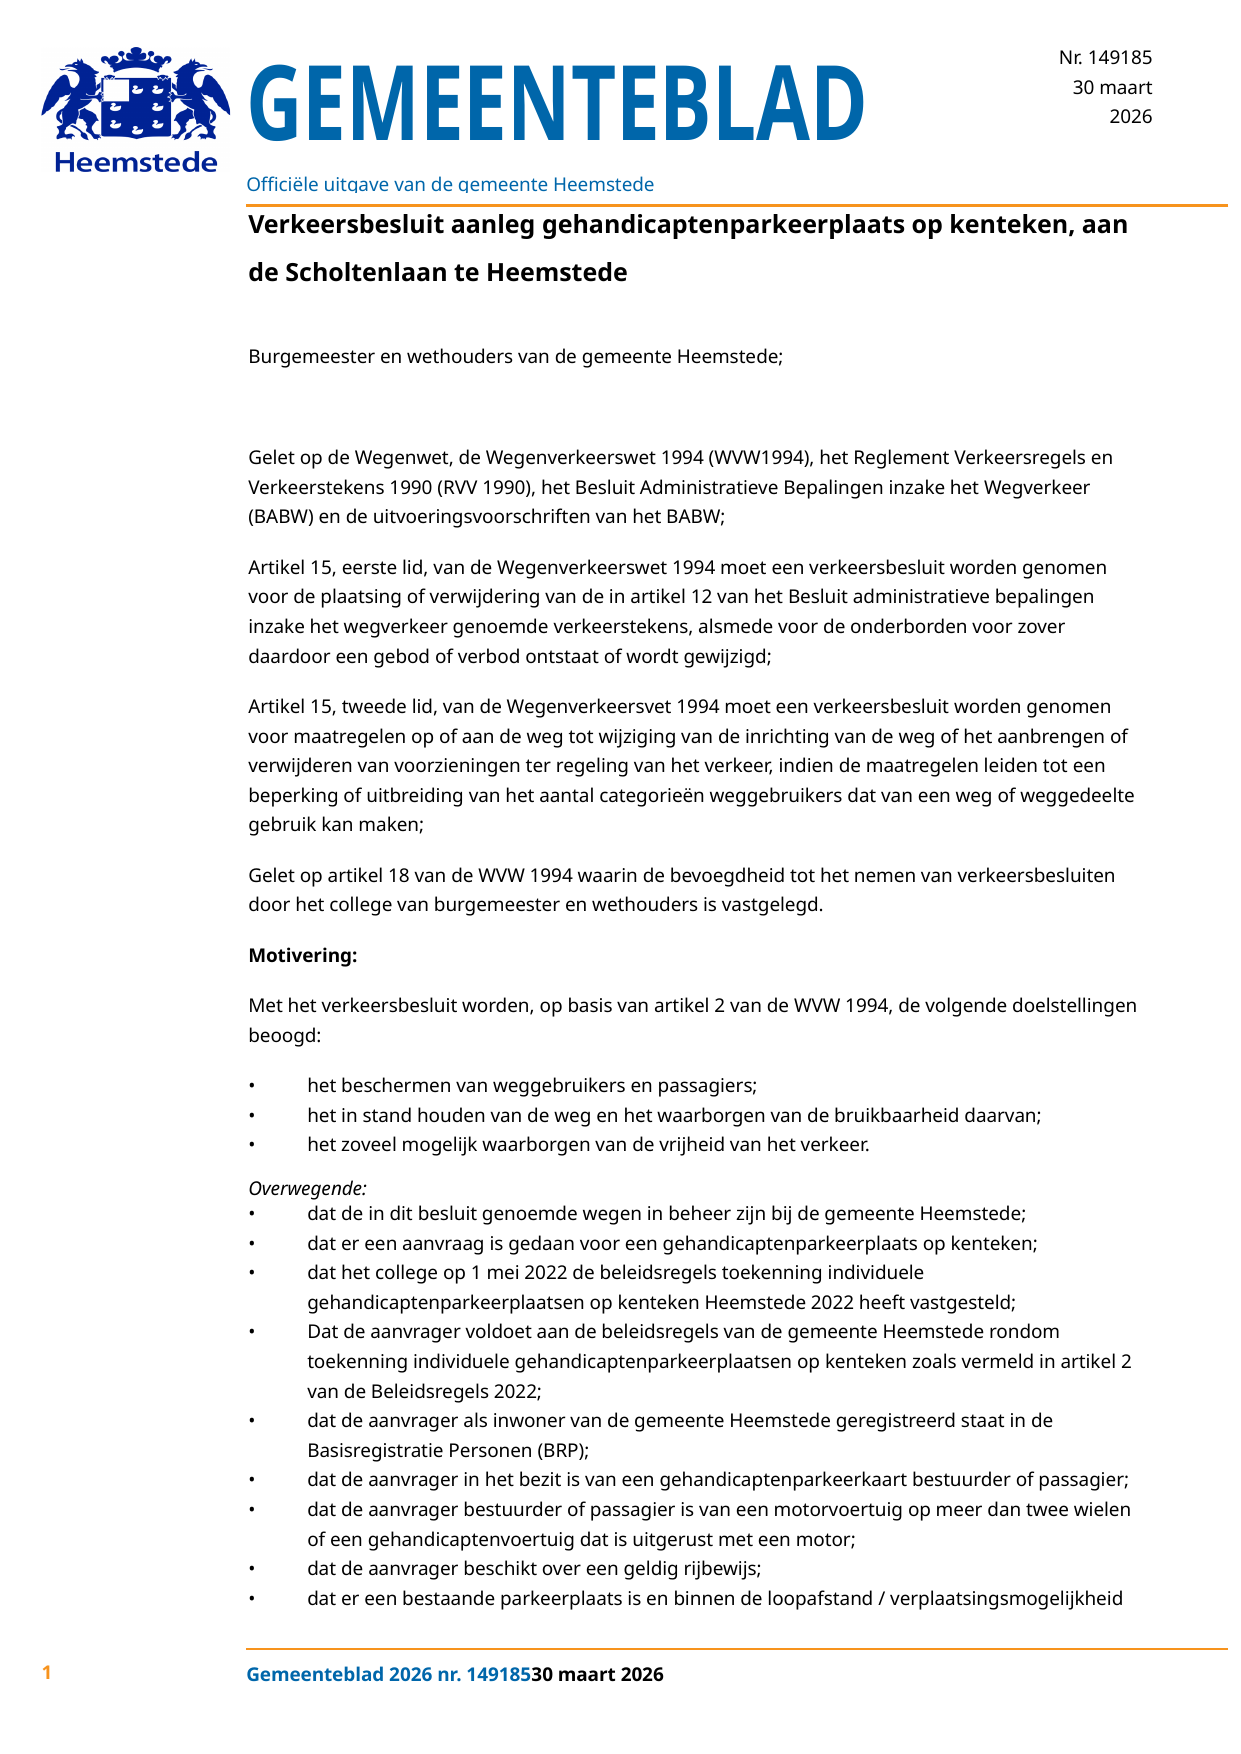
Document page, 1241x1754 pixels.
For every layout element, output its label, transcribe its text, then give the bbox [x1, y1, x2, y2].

list dat de aanvrager beschikt over een geldig rijbewijs; [248, 1555, 1152, 1581]
list dat het college op 1 mei 2022 de beleidsregels toekenning individuele gehandicaptenparkeerplaatsen op kenteken Heemstede 2022 heeft vastgesteld; [248, 1259, 1152, 1315]
list het beschermen van weggebruikers en passagiers; [248, 1072, 1152, 1098]
picture [41, 47, 231, 172]
text Burgemeester en wethouders van de gemeente Heemstede; [248, 344, 1152, 369]
text Gelet op artikel 18 van de WVW 1994 waarin de bevoegdheid tot het nemen van verkeersbesluiten door het college van burgemeester en wethouders is vastgelegd. [248, 862, 1152, 917]
text Motivering: [248, 942, 1152, 968]
list Dat de aanvrager voldoet aan de beleidsregels van de gemeente Heemstede rondom toekenning individuele gehandicaptenparkeerplaatsen op kenteken zoals vermeld in artikel 2 van de Beleidsregels 2022; [248, 1319, 1152, 1404]
list dat de in dit besluit genoemde wegen in beheer zijn bij de gemeente Heemstede; [248, 1200, 1152, 1226]
list het in stand houden van de weg en het waarborgen van de bruikbaarheid daarvan; [248, 1102, 1152, 1128]
list dat de aanvrager in het bezit is van een gehandicaptenparkeerkaart bestuurder of passagier; [248, 1467, 1152, 1492]
list dat de aanvrager als inwoner van de gemeente Heemstede geregistreerd staat in de Basisregistratie Personen (BRP); [248, 1407, 1152, 1463]
text Met het verkeersbesluit worden, op basis van artikel 2 van de WVW 1994, de volgende doelstellingen beoogd: [248, 992, 1152, 1048]
text Overwegende: [248, 1175, 1152, 1200]
list het zoveel mogelijk waarborgen van de vrijheid van het verkeer. [248, 1132, 1152, 1157]
list dat er een aanvraag is gedaan voor een gehandicaptenparkeerplaats op kenteken; [248, 1230, 1152, 1256]
list dat er een bestaande parkeerplaats is en binnen de loopafstand / verplaatsingsmogelijkheid [248, 1585, 1152, 1611]
text Artikel 15, eerste lid, van de Wegenverkeerswet 1994 moet een verkeersbesluit worden genomen voor de plaatsing of verwijdering van de in artikel 12 van het Besluit administratieve bepalingen inzake het wegverkeer genoemde verkeerstekens, alsmede voor de onderborden voor zover daardoor een gebod of verbod ontstaat of wordt gewijzigd; [248, 554, 1152, 668]
text Artikel 15, tweede lid, van de Wegenverkeersvet 1994 moet een verkeersbesluit worden genomen voor maatregelen op of aan de weg tot wijziging van de inrichting van de weg of het aanbrengen of verwijderen van voorzieningen ter regeling van het verkeer, indien de maatregelen leiden tot een beperking of uitbreiding van het aantal categorieën weggebruikers dat van een weg of weggedeelte gebruik kan maken; [248, 693, 1152, 837]
text Gelet op de Wegenwet, de Wegenverkeerswet 1994 (WVW1994), het Reglement Verkeersregels en Verkeerstekens 1990 (RVV 1990), het Besluit Administratieve Bepalingen inzake het Wegverkeer (BABW) en de uitvoeringsvoorschriften van het BABW; [248, 444, 1152, 529]
text Verkeersbesluit aanleg gehandicaptenparkeerplaats op kenteken, aan de Scholtenlaan te Heemstede [248, 207, 1152, 288]
list dat de aanvrager bestuurder of passagier is van een motorvoertuig op meer dan twee wielen of een gehandicaptenvoertuig dat is uitgerust met een motor; [248, 1496, 1152, 1552]
